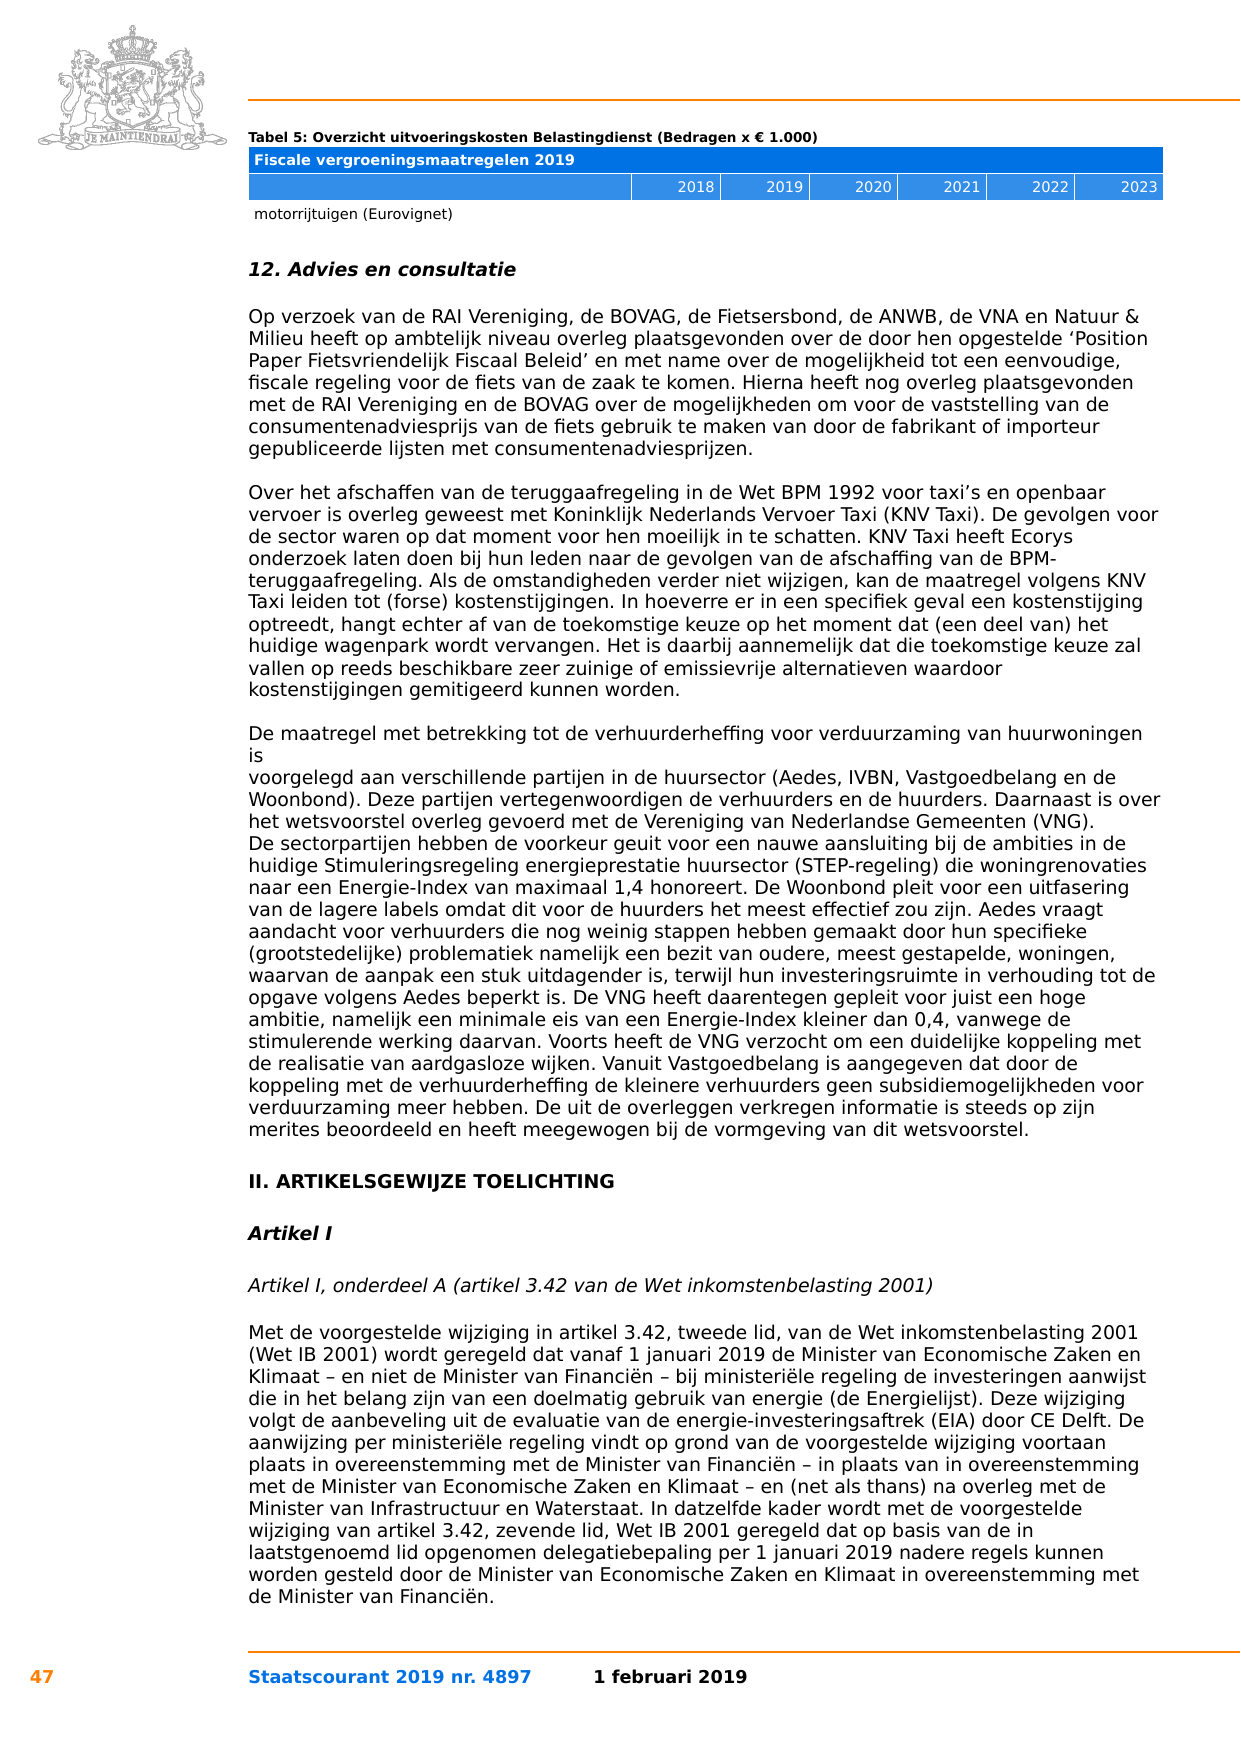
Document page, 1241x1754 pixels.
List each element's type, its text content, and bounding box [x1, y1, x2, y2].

table_cell [1075, 201, 1163, 228]
table_cell motorrijtuigen (Eurovignet) [249, 201, 631, 228]
table_cell 2020 [810, 174, 897, 200]
table_cell 2021 [898, 174, 986, 200]
text Op verzoek van de RAI Vereniging, de BOVAG, de Fietsersbond, de ANWB, de VNA en Natuur & Milieu heeft op ambtelijk niveau overleg plaatsgevonden over de door hen opgestelde ‘Position Paper Fietsvriendelijk Fiscaal Beleid’ en met name over de mogelijkheid tot een eenvoudige, fiscale regeling voor de fiets van de zaak te komen. Hierna heeft nog overleg plaatsgevonden met de RAI Vereniging en de BOVAG over de mogelijkheden om voor de vaststelling van de consumentenadviesprijs van de fiets gebruik te maken van door de fabrikant of importeur gepubliceerde lijsten met consumentenadviesprijzen. [248, 306, 1163, 460]
table_cell 2018 [632, 174, 720, 200]
subtitle Artikel I [248, 1223, 1163, 1245]
table_cell [898, 201, 986, 228]
text Over het afschaffen van de teruggaafregeling in de Wet BPM 1992 voor taxi’s en openbaar vervoer is overleg geweest met Koninklijk Nederlands Vervoer Taxi (KNV Taxi). De gevolgen voor de sector waren op dat moment voor hen moeilijk in te schatten. KNV Taxi heeft Ecorys onderzoek laten doen bij hun leden naar de gevolgen van de afschaffing van de BPM-teruggaafregeling. Als de omstandigheden verder niet wijzigen, kan de maatregel volgens KNV Taxi leiden tot (forse) kostenstijgingen. In hoeverre er in een specifiek geval een kostenstijging optreedt, hangt echter af van de toekomstige keuze op het moment dat (een deel van) het huidige wagenpark wordt vervangen. Het is daarbij aannemelijk dat die toekomstige keuze zal vallen op reeds beschikbare zeer zuinige of emissievrije alternatieven waardoor kostenstijgingen gemitigeerd kunnen worden. [248, 482, 1163, 701]
text De sectorpartijen hebben de voorkeur geuit voor een nauwe aansluiting bij de ambities in de huidige Stimuleringsregeling energieprestatie huursector (STEP-regeling) die woningrenovaties naar een Energie-Index van maximaal 1,4 honoreert. De Woonbond pleit voor een uitfasering van de lagere labels omdat dit voor de huurders het meest effectief zou zijn. Aedes vraagt aandacht voor verhuurders die nog weinig stappen hebben gemaakt door hun specifieke (grootstedelijke) problematiek namelijk een bezit van oudere, meest gestapelde, woningen, waarvan de aanpak een stuk uitdagender is, terwijl hun investeringsruimte in verhouding tot de opgave volgens Aedes beperkt is. De VNG heeft daarentegen gepleit voor juist een hoge ambitie, namelijk een minimale eis van een Energie-Index kleiner dan 0,4, vanwege de stimulerende werking daarvan. Voorts heeft de VNG verzocht om een duidelijke koppeling met de realisatie van aardgasloze wijken. Vanuit Vastgoedbelang is aangegeven dat door de koppeling met de verhuurderheffing de kleinere verhuurders geen subsidiemogelijkheden voor verduurzaming meer hebben. De uit de overleggen verkregen informatie is steeds op zijn merites beoordeeld en heeft meegewogen bij de vormgeving van dit wetsvoorstel. [248, 833, 1163, 1141]
subtitle II. ARTIKELSGEWIJZE TOELICHTING [248, 1171, 1163, 1193]
table_cell [632, 201, 720, 228]
table_cell 2023 [1075, 174, 1163, 200]
subtitle Artikel I, onderdeel A (artikel 3.42 van de Wet inkomstenbelasting 2001) [248, 1275, 1163, 1297]
table_cell [249, 174, 631, 200]
table_cell [810, 201, 897, 228]
picture [38, 25, 227, 150]
table_cell 2022 [987, 174, 1074, 200]
table_cell Fiscale vergroeningsmaatregelen 2019 [249, 147, 1163, 173]
text Met de voorgestelde wijziging in artikel 3.42, tweede lid, van de Wet inkomstenbelasting 2001 (Wet IB 2001) wordt geregeld dat vanaf 1 januari 2019 de Minister van Economische Zaken en Klimaat – en niet de Minister van Financiën – bij ministeriële regeling de investeringen aanwijst die in het belang zijn van een doelmatig gebruik van energie (de Energielijst). Deze wijziging volgt de aanbeveling uit de evaluatie van de energie-investeringsaftrek (EIA) door CE Delft. De aanwijzing per ministeriële regeling vindt op grond van de voorgestelde wijziging voortaan plaats in overeenstemming met de Minister van Financiën – in plaats van in overeenstemming met de Minister van Economische Zaken en Klimaat – en (net als thans) na overleg met de Minister van Infrastructuur en Waterstaat. In datzelfde kader wordt met de voorgestelde wijziging van artikel 3.42, zevende lid, Wet IB 2001 geregeld dat op basis van de in laatstgenoemd lid opgenomen delegatiebepaling per 1 januari 2019 nadere regels kunnen worden gesteld door de Minister van Economische Zaken en Klimaat in overeenstemming met de Minister van Financiën. [248, 1322, 1163, 1607]
subtitle 12. Advies en consultatie [248, 259, 1163, 281]
table_header Tabel 5: Overzicht uitvoeringskosten Belastingdienst (Bedragen x € 1.000) [248, 130, 1163, 146]
table_cell 2019 [721, 174, 809, 200]
table_cell [721, 201, 809, 228]
text voorgelegd aan verschillende partijen in de huursector (Aedes, IVBN, Vastgoedbelang en de Woonbond). Deze partijen vertegenwoordigen de verhuurders en de huurders. Daarnaast is over het wetsvoorstel overleg gevoerd met de Vereniging van Nederlandse Gemeenten (VNG). [248, 767, 1163, 833]
table_cell [987, 201, 1074, 228]
text De maatregel met betrekking tot de verhuurderheffing voor verduurzaming van huurwoningen is [248, 723, 1163, 767]
